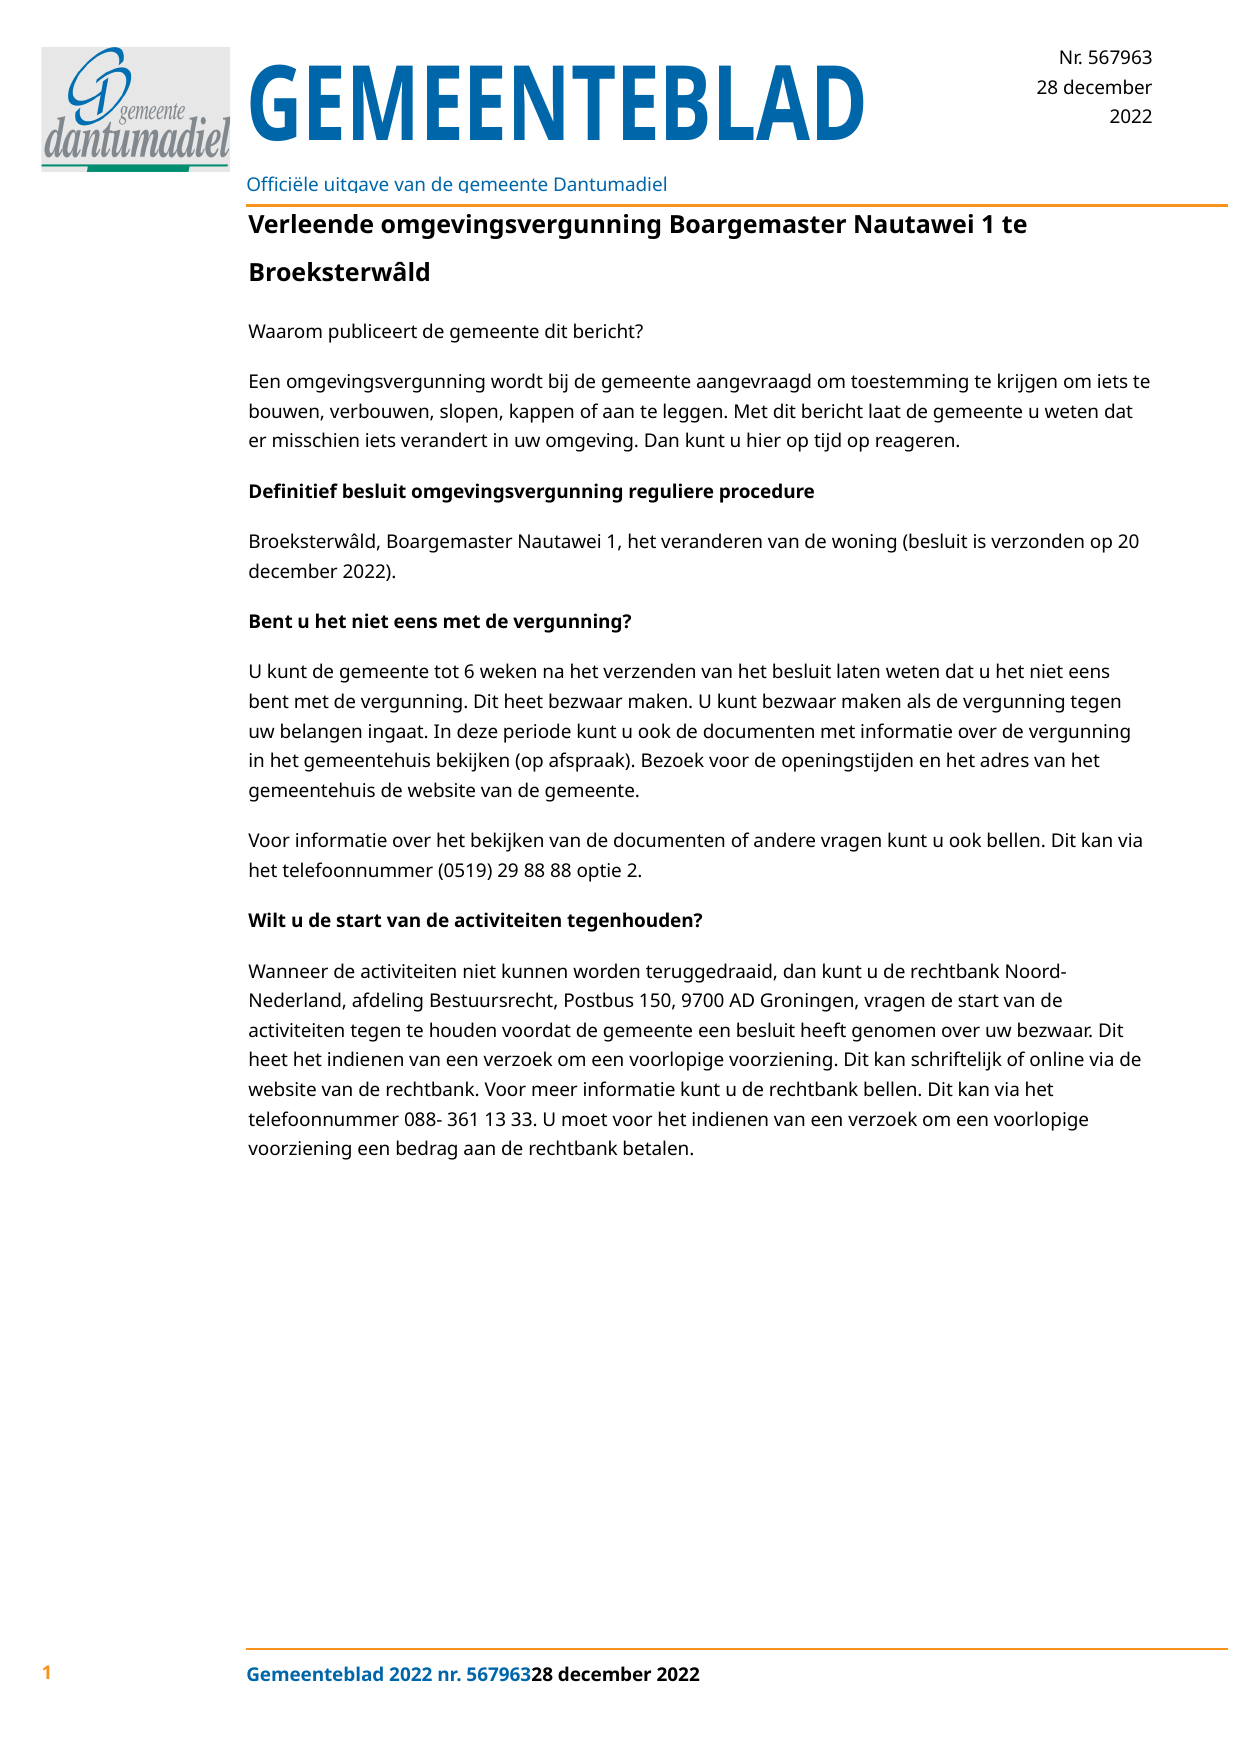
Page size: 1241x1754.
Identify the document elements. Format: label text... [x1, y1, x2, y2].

picture [41, 47, 231, 172]
text Wilt u de start van de activiteiten tegenhouden? [248, 907, 1152, 933]
text Voor informatie over het bekijken van de documenten of andere vragen kunt u ook bellen. Dit kan via het telefoonnummer (0519) 29 88 88 optie 2. [248, 827, 1152, 883]
text Broeksterwâld, Boargemaster Nautawei 1, het veranderen van de woning (besluit is verzonden op 20 december 2022). [248, 528, 1152, 584]
text Definitief besluit omgevingsvergunning reguliere procedure [248, 478, 1152, 504]
text Wanneer de activiteiten niet kunnen worden teruggedraaid, dan kunt u de rechtbank Noord-Nederland, afdeling Bestuursrecht, Postbus 150, 9700 AD Groningen, vragen de start van de activiteiten tegen te houden voordat de gemeente een besluit heeft genomen over uw bezwaar. Dit heet het indienen van een verzoek om een voorlopige voorziening. Dit kan schriftelijk of online via de website van de rechtbank. Voor meer informatie kunt u de rechtbank bellen. Dit kan via het telefoonnummer 088- 361 13 33. U moet voor het indienen van een verzoek om een voorlopige voorziening een bedrag aan de rechtbank betalen. [248, 958, 1152, 1161]
text U kunt de gemeente tot 6 weken na het verzenden van het besluit laten weten dat u het niet eens bent met de vergunning. Dit heet bezwaar maken. U kunt bezwaar maken als de vergunning tegen uw belangen ingaat. In deze periode kunt u ook de documenten met informatie over de vergunning in het gemeentehuis bekijken (op afspraak). Bezoek voor de openingstijden en het adres van het gemeentehuis de website van de gemeente. [248, 659, 1152, 803]
text Een omgevingsvergunning wordt bij de gemeente aangevraagd om toestemming te krijgen om iets te bouwen, verbouwen, slopen, kappen of aan te leggen. Met dit bericht laat de gemeente u weten dat er misschien iets verandert in uw omgeving. Dan kunt u hier op tijd op reageren. [248, 368, 1152, 453]
text Verleende omgevingsvergunning Boargemaster Nautawei 1 te Broeksterwâld [248, 207, 1152, 288]
text Bent u het niet eens met de vergunning? [248, 608, 1152, 634]
text Waarom publiceert de gemeente dit bericht? [248, 318, 1152, 344]
